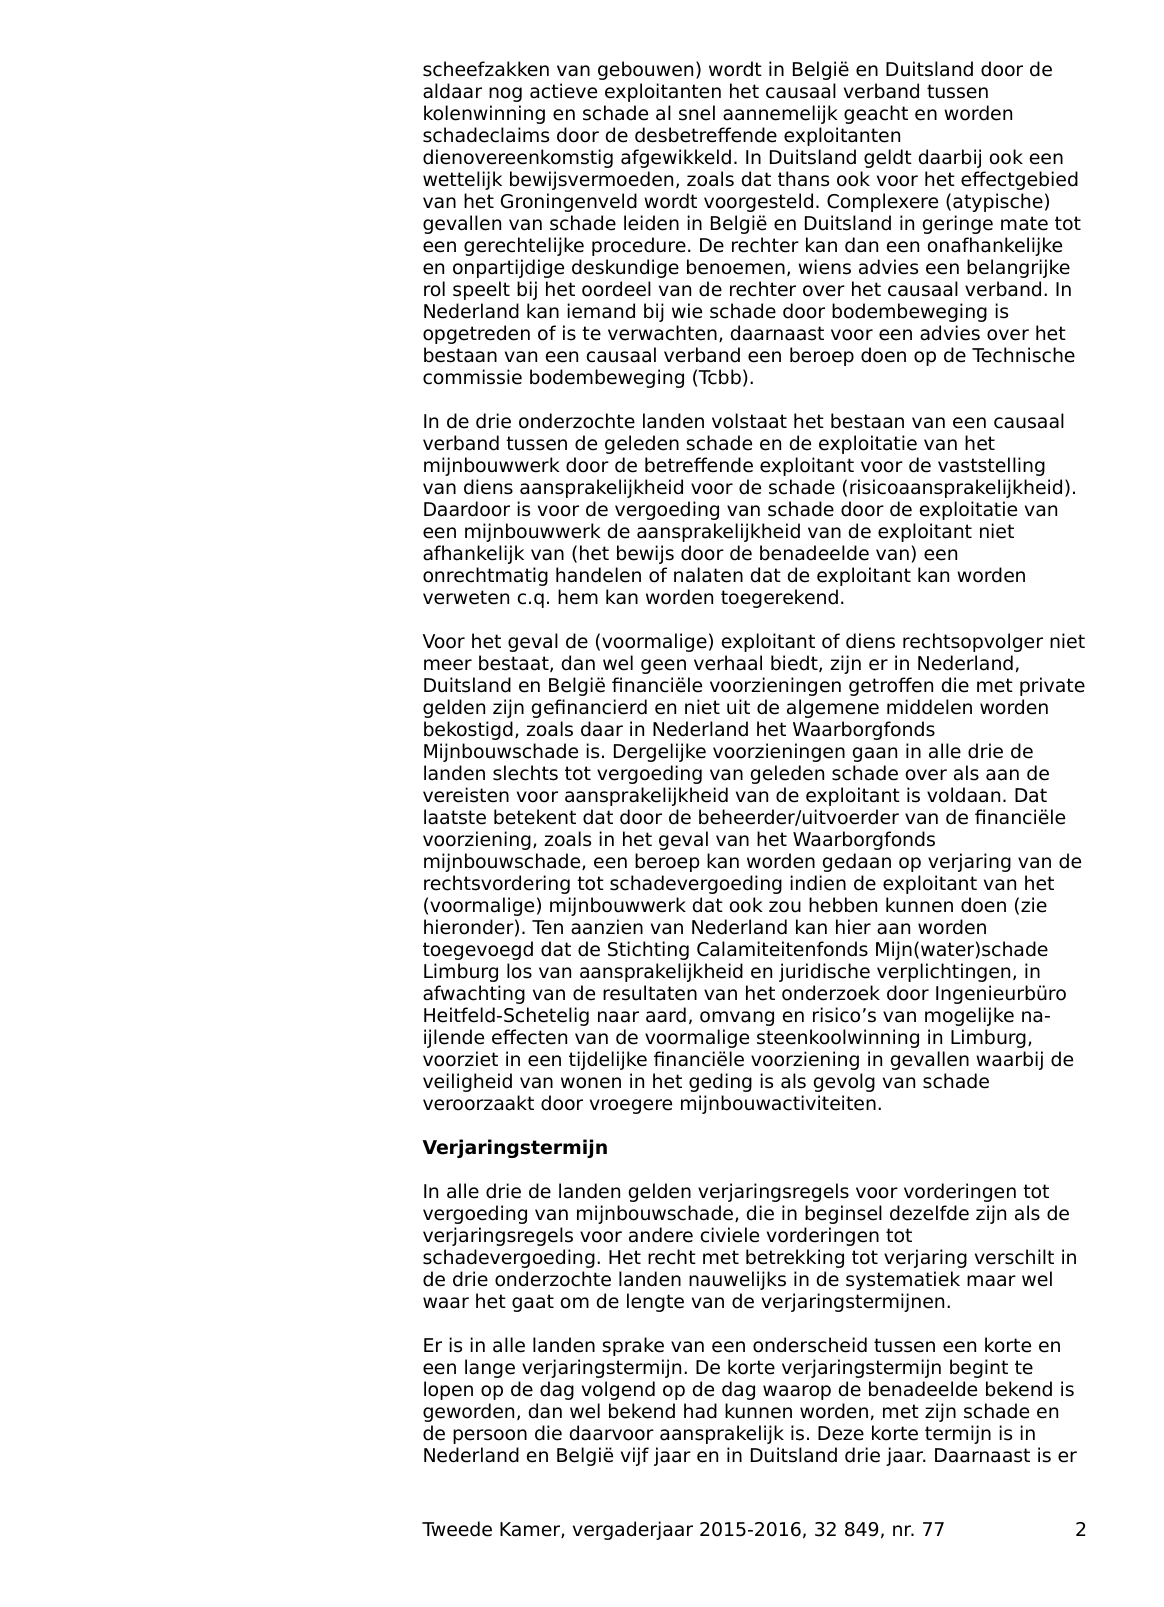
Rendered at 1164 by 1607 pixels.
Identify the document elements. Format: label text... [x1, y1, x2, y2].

text Er is in alle landen sprake van een onderscheid tussen een korte en een lange verjaringstermijn. De korte verjaringstermijn begint te lopen op de dag volgend op de dag waarop de benadeelde bekend is geworden, dan wel bekend had kunnen worden, met zijn schade en de persoon die daarvoor aansprakelijk is. Deze korte termijn is in Nederland en België vijf jaar en in Duitsland drie jaar. Daarnaast is er [422, 1335, 1087, 1467]
text In alle drie de landen gelden verjaringsregels voor vorderingen tot vergoeding van mijnbouwschade, die in beginsel dezelfde zijn als de verjaringsregels voor andere civiele vorderingen tot schadevergoeding. Het recht met betrekking tot verjaring verschilt in de drie onderzochte landen nauwelijks in de systematiek maar wel waar het gaat om de lengte van de verjaringstermijnen. [422, 1181, 1087, 1313]
text In de drie onderzochte landen volstaat het bestaan van een causaal verband tussen de geleden schade en de exploitatie van het mijnbouwwerk door de betreffende exploitant voor de vaststelling van diens aansprakelijkheid voor de schade (risicoaansprakelijkheid). Daardoor is voor de vergoeding van schade door de exploitatie van een mijnbouwwerk de aansprakelijkheid van de exploitant niet afhankelijk van (het bewijs door de benadeelde van) een onrechtmatig handelen of nalaten dat de exploitant kan worden verweten c.q. hem kan worden toegerekend. [422, 411, 1087, 609]
subtitle Verjaringstermijn [422, 1137, 1087, 1159]
text Voor het geval de (voormalige) exploitant of diens rechtsopvolger niet meer bestaat, dan wel geen verhaal biedt, zijn er in Nederland, Duitsland en België financiële voorzieningen getroffen die met private gelden zijn gefinancierd en niet uit de algemene middelen worden bekostigd, zoals daar in Nederland het Waarborgfonds Mijnbouwschade is. Dergelijke voorzieningen gaan in alle drie de landen slechts tot vergoeding van geleden schade over als aan de vereisten voor aansprakelijkheid van de exploitant is voldaan. Dat laatste betekent dat door de beheerder/uitvoerder van de financiële voorziening, zoals in het geval van het Waarborgfonds mijnbouwschade, een beroep kan worden gedaan op verjaring van de rechtsvordering tot schadevergoeding indien de exploitant van het (voormalige) mijnbouwwerk dat ook zou hebben kunnen doen (zie hieronder). Ten aanzien van Nederland kan hier aan worden toegevoegd dat de Stichting Calamiteitenfonds Mijn(water)schade Limburg los van aansprakelijkheid en juridische verplichtingen, in afwachting van de resultaten van het onderzoek door Ingenieurbüro Heitfeld-Schetelig naar aard, omvang en risico’s van mogelijke na-ijlende effecten van de voormalige steenkoolwinning in Limburg, voorziet in een tijdelijke financiële voorziening in gevallen waarbij de veiligheid van wonen in het geding is als gevolg van schade veroorzaakt door vroegere mijnbouwactiviteiten. [422, 631, 1087, 1114]
text scheefzakken van gebouwen) wordt in België en Duitsland door de aldaar nog actieve exploitanten het causaal verband tussen kolenwinning en schade al snel aannemelijk geacht en worden schadeclaims door de desbetreffende exploitanten dienovereenkomstig afgewikkeld. In Duitsland geldt daarbij ook een wettelijk bewijsvermoeden, zoals dat thans ook voor het effectgebied van het Groningenveld wordt voorgesteld. Complexere (atypische) gevallen van schade leiden in België en Duitsland in geringe mate tot een gerechtelijke procedure. De rechter kan dan een onafhankelijke en onpartijdige deskundige benoemen, wiens advies een belangrijke rol speelt bij het oordeel van de rechter over het causaal verband. In Nederland kan iemand bij wie schade door bodembeweging is opgetreden of is te verwachten, daarnaast voor een advies over het bestaan van een causaal verband een beroep doen op de Technische commissie bodembeweging (Tcbb). [422, 59, 1087, 389]
